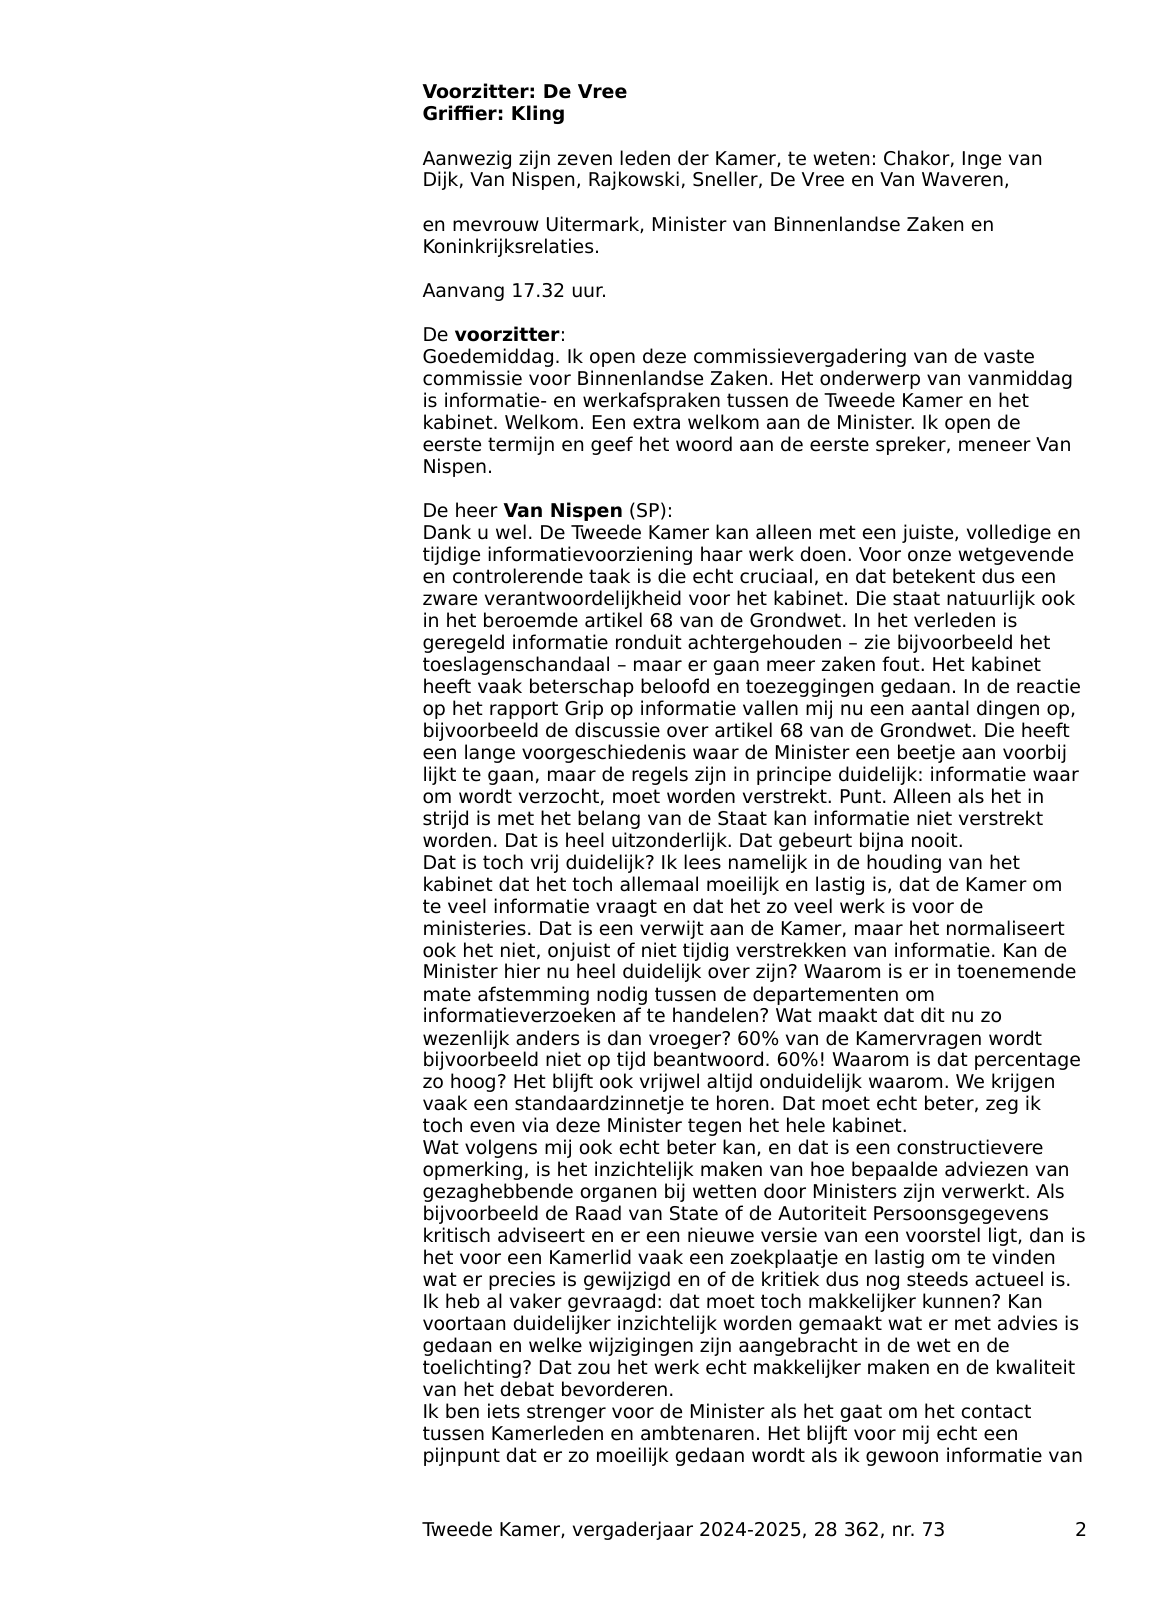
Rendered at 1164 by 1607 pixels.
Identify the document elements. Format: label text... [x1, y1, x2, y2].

text De voorzitter: [422, 324, 1087, 346]
text Wat volgens mij ook echt beter kan, en dat is een constructievere opmerking, is het inzichtelijk maken van hoe bepaalde adviezen van gezaghebbende organen bij wetten door Ministers zijn verwerkt. Als bijvoorbeeld de Raad van State of de Autoriteit Persoonsgegevens kritisch adviseert en er een nieuwe versie van een voorstel ligt, dan is het voor een Kamerlid vaak een zoekplaatje en lastig om te vinden wat er precies is gewijzigd en of de kritiek dus nog steeds actueel is. Ik heb al vaker gevraagd: dat moet toch makkelijker kunnen? Kan voortaan duidelijker inzichtelijk worden gemaakt wat er met advies is gedaan en welke wijzigingen zijn aangebracht in de wet en de toelichting? Dat zou het werk echt makkelijker maken en de kwaliteit van het debat bevorderen. [422, 1137, 1087, 1401]
text Voorzitter: De Vree [422, 81, 1087, 103]
text Dat is toch vrij duidelijk? Ik lees namelijk in de houding van het kabinet dat het toch allemaal moeilijk en lastig is, dat de Kamer om te veel informatie vraagt en dat het zo veel werk is voor de ministeries. Dat is een verwijt aan de Kamer, maar het normaliseert ook het niet, onjuist of niet tijdig verstrekken van informatie. Kan de Minister hier nu heel duidelijk over zijn? Waarom is er in toenemende mate afstemming nodig tussen de departementen om informatieverzoeken af te handelen? Wat maakt dat dit nu zo wezenlijk anders is dan vroeger? 60% van de Kamervragen wordt bijvoorbeeld niet op tijd beantwoord. 60%! Waarom is dat percentage zo hoog? Het blijft ook vrijwel altijd onduidelijk waarom. We krijgen vaak een standaardzinnetje te horen. Dat moet echt beter, zeg ik toch even via deze Minister tegen het hele kabinet. [422, 852, 1087, 1137]
text Aanvang 17.32 uur. [422, 280, 1087, 302]
text Griffier: Kling [422, 103, 1087, 125]
text Ik ben iets strenger voor de Minister als het gaat om het contact tussen Kamerleden en ambtenaren. Het blijft voor mij echt een pijnpunt dat er zo moeilijk gedaan wordt als ik gewoon informatie van [422, 1401, 1087, 1467]
text Aanwezig zijn zeven leden der Kamer, te weten: Chakor, Inge van Dijk, Van Nispen, Rajkowski, Sneller, De Vree en Van Waveren, [422, 147, 1087, 191]
text De heer Van Nispen (SP): [422, 500, 1087, 522]
text en mevrouw Uitermark, Minister van Binnenlandse Zaken en Koninkrijksrelaties. [422, 213, 1087, 257]
text Goedemiddag. Ik open deze commissievergadering van de vaste commissie voor Binnenlandse Zaken. Het onderwerp van vanmiddag is informatie- en werkafspraken tussen de Tweede Kamer en het kabinet. Welkom. Een extra welkom aan de Minister. Ik open de eerste termijn en geef het woord aan de eerste spreker, meneer Van Nispen. [422, 346, 1087, 478]
text Dank u wel. De Tweede Kamer kan alleen met een juiste, volledige en tijdige informatievoorziening haar werk doen. Voor onze wetgevende en controlerende taak is die echt cruciaal, en dat betekent dus een zware verantwoordelijkheid voor het kabinet. Die staat natuurlijk ook in het beroemde artikel 68 van de Grondwet. In het verleden is geregeld informatie ronduit achtergehouden – zie bijvoorbeeld het toeslagenschandaal – maar er gaan meer zaken fout. Het kabinet heeft vaak beterschap beloofd en toezeggingen gedaan. In de reactie op het rapport Grip op informatie vallen mij nu een aantal dingen op, bijvoorbeeld de discussie over artikel 68 van de Grondwet. Die heeft een lange voorgeschiedenis waar de Minister een beetje aan voorbij lijkt te gaan, maar de regels zijn in principe duidelijk: informatie waar om wordt verzocht, moet worden verstrekt. Punt. Alleen als het in strijd is met het belang van de Staat kan informatie niet verstrekt worden. Dat is heel uitzonderlijk. Dat gebeurt bijna nooit. [422, 522, 1087, 852]
